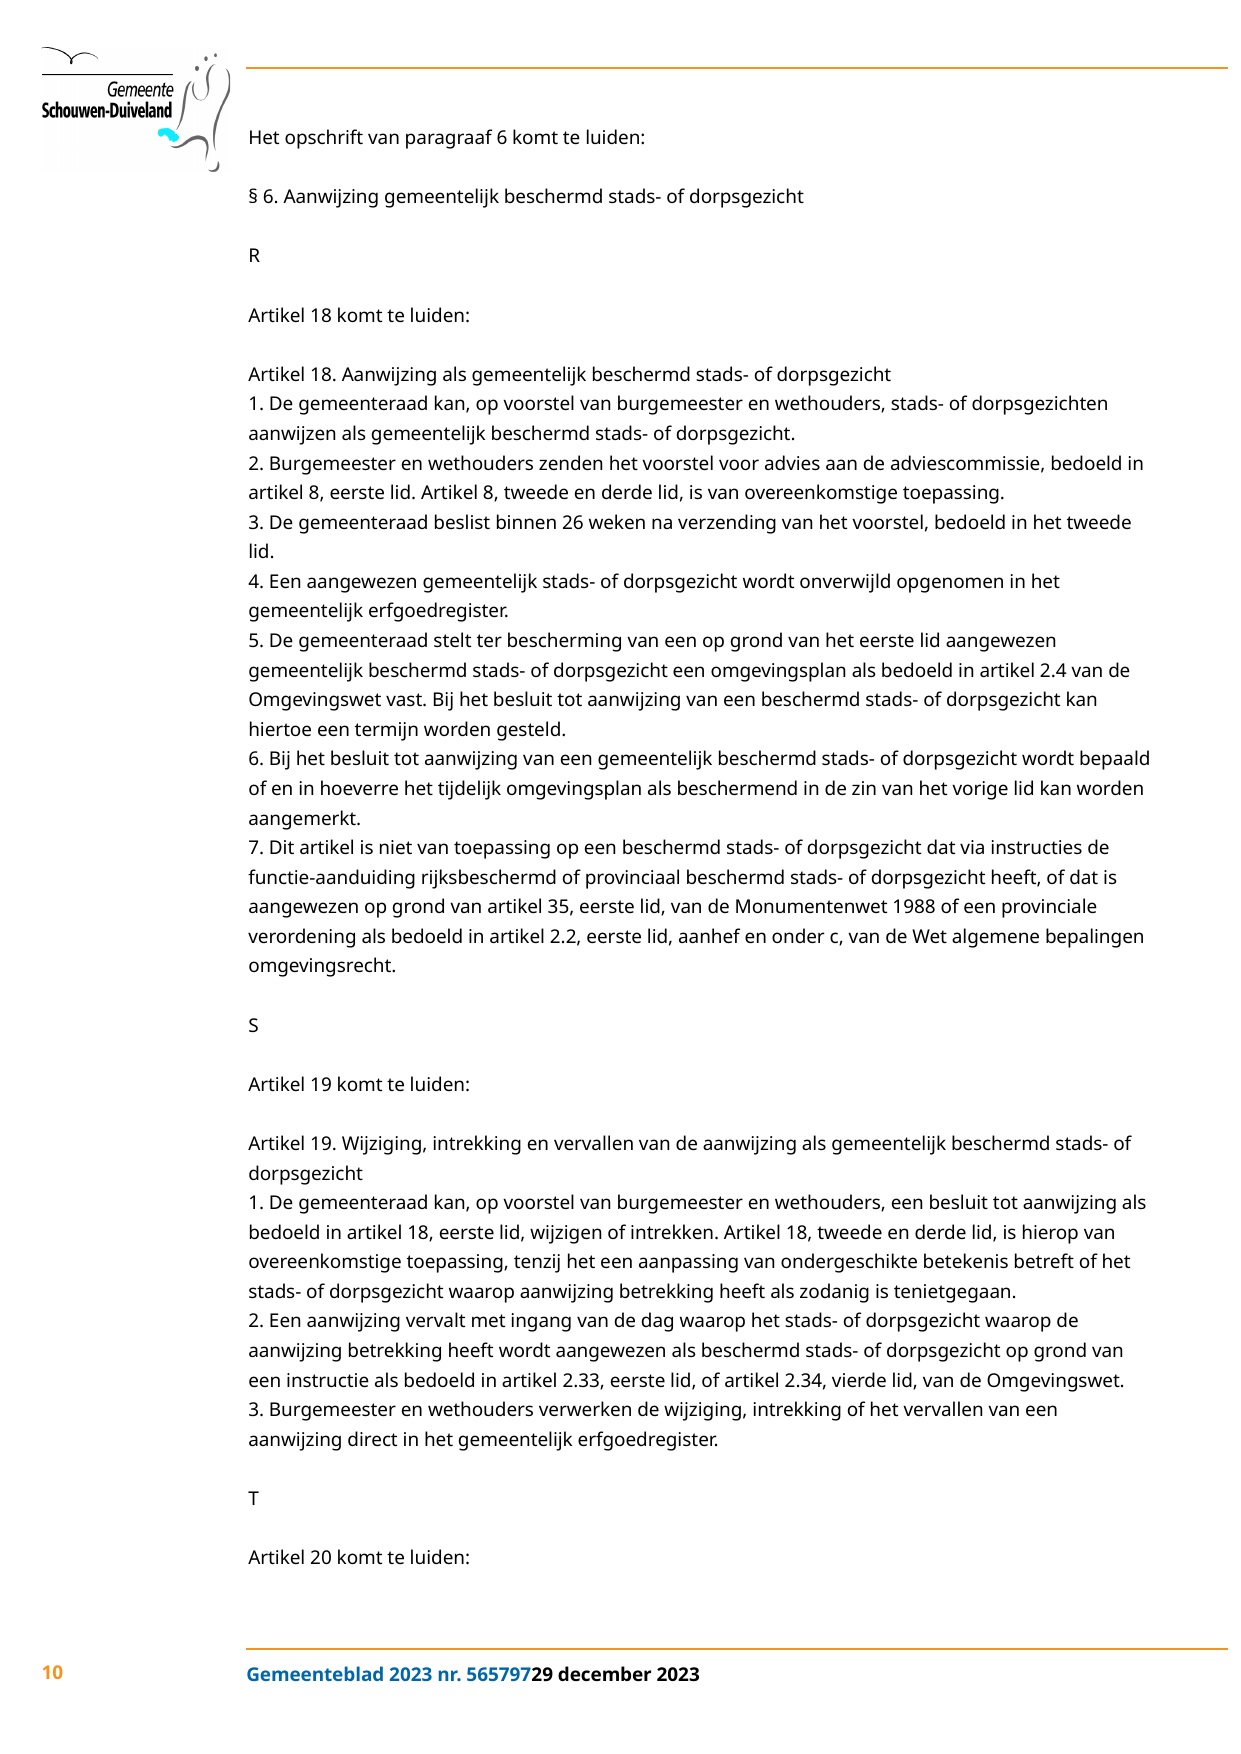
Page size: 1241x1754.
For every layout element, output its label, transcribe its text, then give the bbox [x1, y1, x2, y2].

text Artikel 18. Aanwijzing als gemeentelijk beschermd stads- of dorpsgezicht [248, 361, 1152, 387]
text Artikel 19 komt te luiden: [248, 1071, 1152, 1097]
text 3. De gemeenteraad beslist binnen 26 weken na verzending van het voorstel, bedoeld in het tweede lid. [248, 509, 1152, 564]
text 1. De gemeenteraad kan, op voorstel van burgemeester en wethouders, stads- of dorpsgezichten aanwijzen als gemeentelijk beschermd stads- of dorpsgezicht. [248, 391, 1152, 446]
text 2. Een aanwijzing vervalt met ingang van de dag waarop het stads- of dorpsgezicht waarop de aanwijzing betrekking heeft wordt aangewezen als beschermd stads- of dorpsgezicht op grond van een instructie als bedoeld in artikel 2.33, eerste lid, of artikel 2.34, vierde lid, van de Omgevingswet. [248, 1308, 1152, 1393]
text 2. Burgemeester en wethouders zenden het voorstel voor advies aan de adviescommissie, bedoeld in artikel 8, eerste lid. Artikel 8, tweede en derde lid, is van overeenkomstige toepassing. [248, 450, 1152, 505]
text 5. De gemeenteraad stelt ter bescherming van een op grond van het eerste lid aangewezen gemeentelijk beschermd stads- of dorpsgezicht een omgevingsplan als bedoeld in artikel 2.4 van de Omgevingswet vast. Bij het besluit tot aanwijzing van een beschermd stads- of dorpsgezicht kan hiertoe een termijn worden gesteld. [248, 627, 1152, 742]
text Artikel 20 komt te luiden: [248, 1544, 1152, 1570]
text 1. De gemeenteraad kan, op voorstel van burgemeester en wethouders, een besluit tot aanwijzing als bedoeld in artikel 18, eerste lid, wijzigen of intrekken. Artikel 18, tweede en derde lid, is hierop van overeenkomstige toepassing, tenzij het een aanpassing van ondergeschikte betekenis betreft of het stads- of dorpsgezicht waarop aanwijzing betrekking heeft als zodanig is tenietgegaan. [248, 1189, 1152, 1304]
text R [248, 243, 1152, 268]
text Artikel 19. Wijziging, intrekking en vervallen van de aanwijzing als gemeentelijk beschermd stads- of dorpsgezicht [248, 1130, 1152, 1186]
text 6. Bij het besluit tot aanwijzing van een gemeentelijk beschermd stads- of dorpsgezicht wordt bepaald of en in hoeverre het tijdelijk omgevingsplan als beschermend in de zin van het vorige lid kan worden aangemerkt. [248, 746, 1152, 831]
picture [41, 47, 231, 172]
text 4. Een aangewezen gemeentelijk stads- of dorpsgezicht wordt onverwijld opgenomen in het gemeentelijk erfgoedregister. [248, 568, 1152, 623]
text T [248, 1485, 1152, 1511]
text S [248, 1012, 1152, 1038]
text § 6. Aanwijzing gemeentelijk beschermd stads- of dorpsgezicht [248, 183, 1152, 209]
text 7. Dit artikel is niet van toepassing op een beschermd stads- of dorpsgezicht dat via instructies de functie-aanduiding rijksbeschermd of provinciaal beschermd stads- of dorpsgezicht heeft, of dat is aangewezen op grond van artikel 35, eerste lid, van de Monumentenwet 1988 of een provinciale verordening als bedoeld in artikel 2.2, eerste lid, aanhef en onder c, van de Wet algemene bepalingen omgevingsrecht. [248, 834, 1152, 978]
text 3. Burgemeester en wethouders verwerken de wijziging, intrekking of het vervallen van een aanwijzing direct in het gemeentelijk erfgoedregister. [248, 1396, 1152, 1452]
text Artikel 18 komt te luiden: [248, 302, 1152, 328]
text Het opschrift van paragraaf 6 komt te luiden: [248, 124, 1152, 150]
